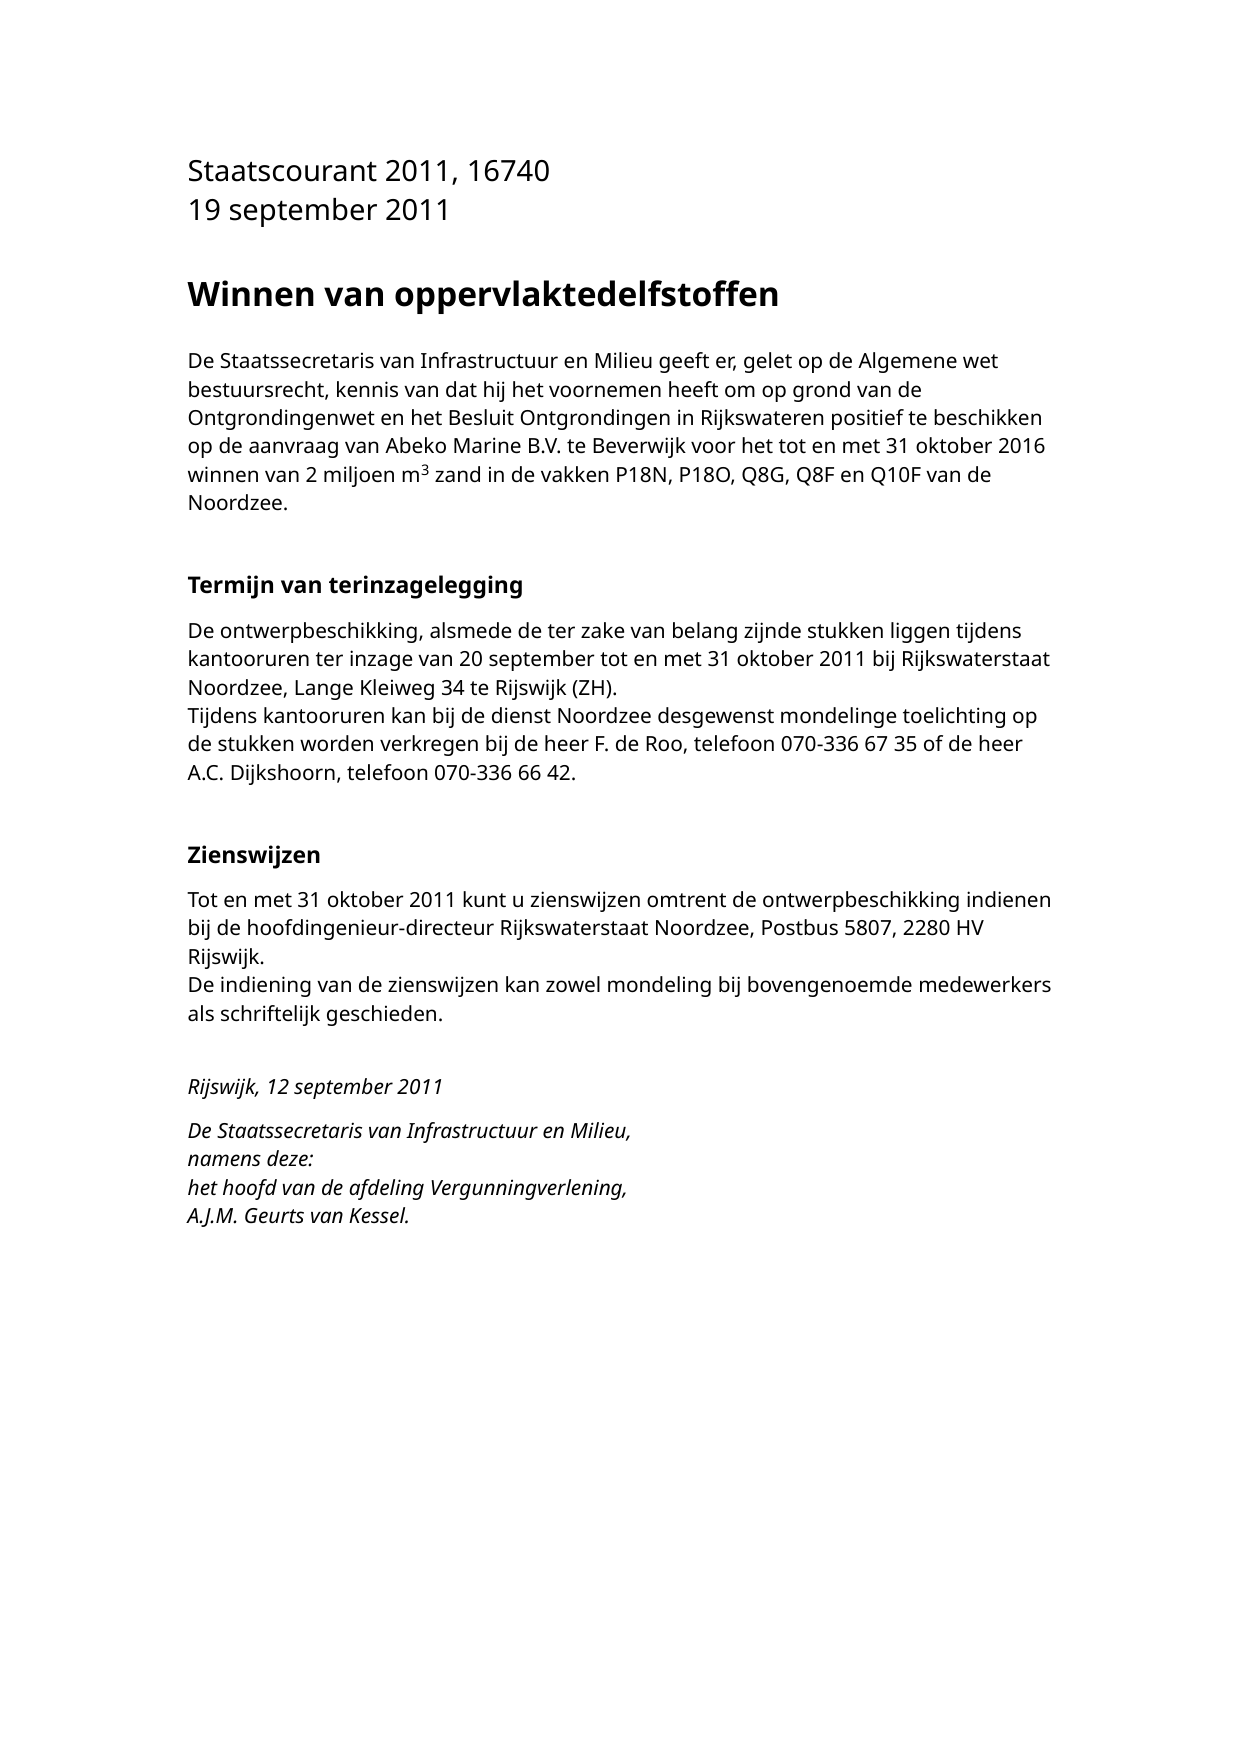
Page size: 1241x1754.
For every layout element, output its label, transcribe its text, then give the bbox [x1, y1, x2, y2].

subtitle Zienswijzen [187, 839, 1053, 870]
text De indiening van de zienswijzen kan zowel mondeling bij bovengenoemde medewerkers als schriftelijk geschieden. [187, 970, 1053, 1027]
text De Staatssecretaris van Infrastructuur en Milieu, [187, 1116, 1053, 1144]
text 19 september 2011 [187, 190, 1053, 229]
text A.J.M. Geurts van Kessel. [187, 1201, 1053, 1229]
text het hoofd van de afdeling Vergunningverlening, [187, 1173, 1053, 1201]
text De Staatssecretaris van Infrastructuur en Milieu geeft er, gelet op de Algemene wet bestuursrecht, kennis van dat hij het voornemen heeft om op grond van de Ontgrondingenwet en het Besluit Ontgrondingen in Rijkswateren positief te beschikken op de aanvraag van Abeko Marine B.V. te Beverwijk voor het tot en met 31 oktober 2016 winnen van 2 miljoen m3 zand in de vakken P18N, P18O, Q8G, Q8F en Q10F van de Noordzee. [187, 346, 1053, 517]
text De ontwerpbeschikking, alsmede de ter zake van belang zijnde stukken liggen tijdens kantooruren ter inzage van 20 september tot en met 31 oktober 2011 bij Rijkswaterstaat Noordzee, Lange Kleiweg 34 te Rijswijk (ZH). [187, 616, 1053, 701]
text Staatscourant 2011, 16740 [187, 150, 1053, 190]
text Rijswijk, 12 september 2011 [187, 1072, 1053, 1101]
subtitle Winnen van oppervlaktedelfstoffen [187, 271, 1053, 316]
text Tot en met 31 oktober 2011 kunt u zienswijzen omtrent de ontwerpbeschikking indienen bij de hoofdingenieur-directeur Rijkswaterstaat Noordzee, Postbus 5807, 2280 HV Rijswijk. [187, 885, 1053, 970]
text Tijdens kantooruren kan bij de dienst Noordzee desgewenst mondelinge toelichting op de stukken worden verkregen bij de heer F. de Roo, telefoon 070-336 67 35 of de heer A.C. Dijkshoorn, telefoon 070-336 66 42. [187, 701, 1053, 786]
subtitle Termijn van terinzagelegging [187, 569, 1053, 601]
text namens deze: [187, 1144, 1053, 1173]
